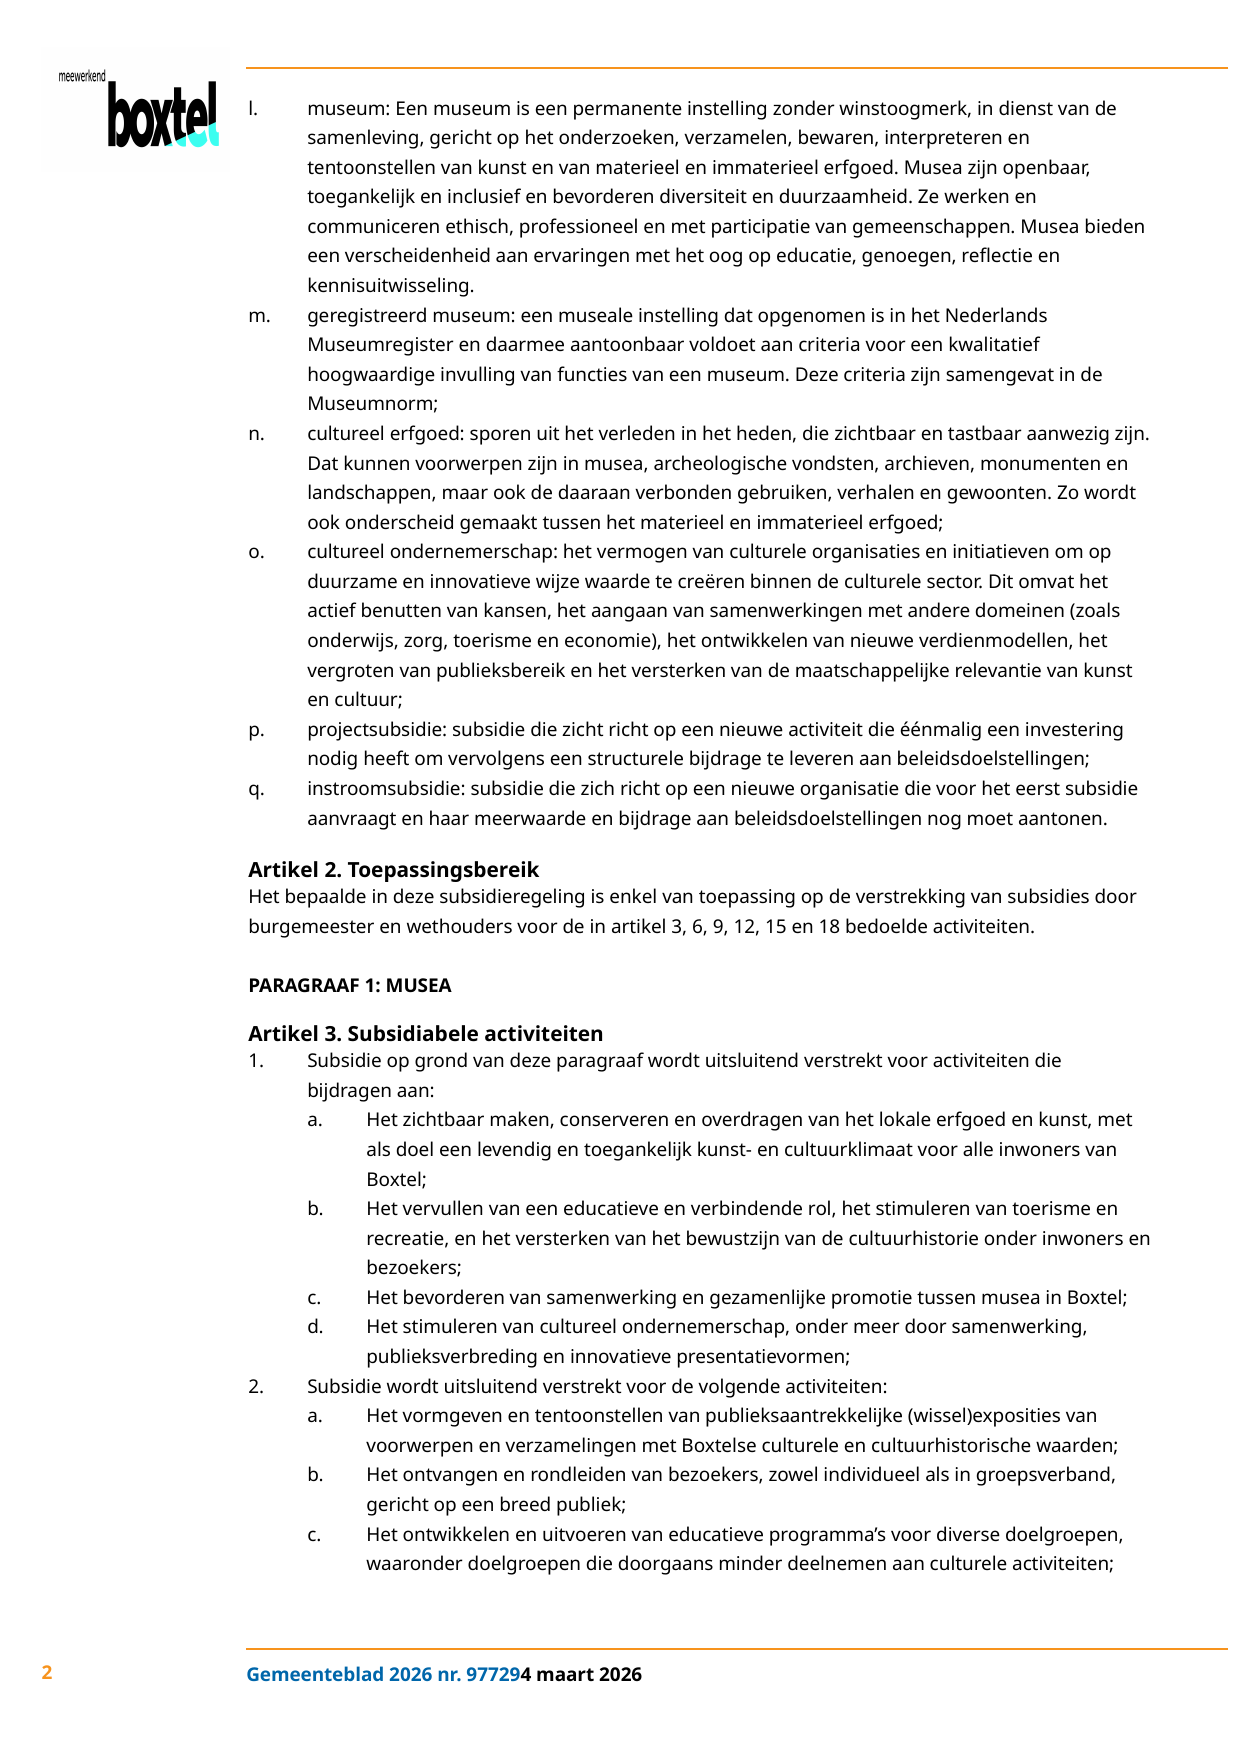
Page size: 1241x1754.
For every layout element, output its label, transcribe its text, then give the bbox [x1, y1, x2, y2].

list Subsidie wordt uitsluitend verstrekt voor de volgende activiteiten: [248, 1373, 1152, 1398]
list instroomsubsidie: subsidie die zich richt op een nieuwe organisatie die voor het eerst subsidie aanvraagt en haar meerwaarde en bijdrage aan beleidsdoelstellingen nog moet aantonen. [248, 775, 1152, 831]
text Artikel 3. Subsidiabele activiteiten [248, 1019, 1152, 1047]
list Het bevorderen van samenwerking en gezamenlijke promotie tussen musea in Boxtel; [307, 1284, 1152, 1310]
list Het vormgeven en tentoonstellen van publieksaantrekkelijke (wissel)exposities van voorwerpen en verzamelingen met Boxtelse culturele en cultuurhistorische waarden; [307, 1402, 1152, 1458]
list Het stimuleren van cultureel ondernemerschap, onder meer door samenwerking, publieksverbreding en innovatieve presentatievormen; [307, 1314, 1152, 1369]
list Subsidie op grond van deze paragraaf wordt uitsluitend verstrekt voor activiteiten die bijdragen aan: [248, 1047, 1152, 1103]
list museum: Een museum is een permanente instelling zonder winstoogmerk, in dienst van de samenleving, gericht op het onderzoeken, verzamelen, bewaren, interpreteren en tentoonstellen van kunst en van materieel en immaterieel erfgoed. Musea zijn openbaar, toegankelijk en inclusief en bevorderen diversiteit en duurzaamheid. Ze werken en communiceren ethisch, professioneel en met participatie van gemeenschappen. Musea bieden een verscheidenheid aan ervaringen met het oog op educatie, genoegen, reflectie en kennisuitwisseling. [248, 95, 1152, 298]
list projectsubsidie: subsidie die zicht richt op een nieuwe activiteit die éénmalig een investering nodig heeft om vervolgens een structurele bijdrage te leveren aan beleidsdoelstellingen; [248, 716, 1152, 771]
list Het ontwikkelen en uitvoeren van educatieve programma’s voor diverse doelgroepen, waaronder doelgroepen die doorgaans minder deelnemen aan culturele activiteiten; [307, 1521, 1152, 1576]
list Het vervullen van een educatieve en verbindende rol, het stimuleren van toerisme en recreatie, en het versterken van het bewustzijn van de cultuurhistorie onder inwoners en bezoekers; [307, 1195, 1152, 1280]
text Artikel 2. Toepassingsbereik [248, 855, 1152, 884]
list Het ontvangen en rondleiden van bezoekers, zowel individueel als in groepsverband, gericht op een breed publiek; [307, 1462, 1152, 1517]
text Het bepaalde in deze subsidieregeling is enkel van toepassing op de verstrekking van subsidies door burgemeester en wethouders voor de in artikel 3, 6, 9, 12, 15 en 18 bedoelde activiteiten. [248, 884, 1152, 939]
list Het zichtbaar maken, conserveren en overdragen van het lokale erfgoed en kunst, met als doel een levendig en toegankelijk kunst- en cultuurklimaat voor alle inwoners van Boxtel; [307, 1107, 1152, 1191]
picture [41, 47, 231, 172]
list cultureel ondernemerschap: het vermogen van culturele organisaties en initiatieven om op duurzame en innovatieve wijze waarde te creëren binnen de culturele sector. Dit omvat het actief benutten van kansen, het aangaan van samenwerkingen met andere domeinen (zoals onderwijs, zorg, toerisme en economie), het ontwikkelen van nieuwe verdienmodellen, het vergroten van publieksbereik en het versterken van de maatschappelijke relevantie van kunst en cultuur; [248, 538, 1152, 712]
text PARAGRAAF 1: MUSEA [248, 972, 1152, 998]
list geregistreerd museum: een museale instelling dat opgenomen is in het Nederlands Museumregister en daarmee aantoonbaar voldoet aan criteria voor een kwalitatief hoogwaardige invulling van functies van een museum. Deze criteria zijn samengevat in de Museumnorm; [248, 302, 1152, 416]
list cultureel erfgoed: sporen uit het verleden in het heden, die zichtbaar en tastbaar aanwezig zijn. Dat kunnen voorwerpen zijn in musea, archeologische vondsten, archieven, monumenten en landschappen, maar ook de daaraan verbonden gebruiken, verhalen en gewoonten. Zo wordt ook onderscheid gemaakt tussen het materieel en immaterieel erfgoed; [248, 420, 1152, 535]
